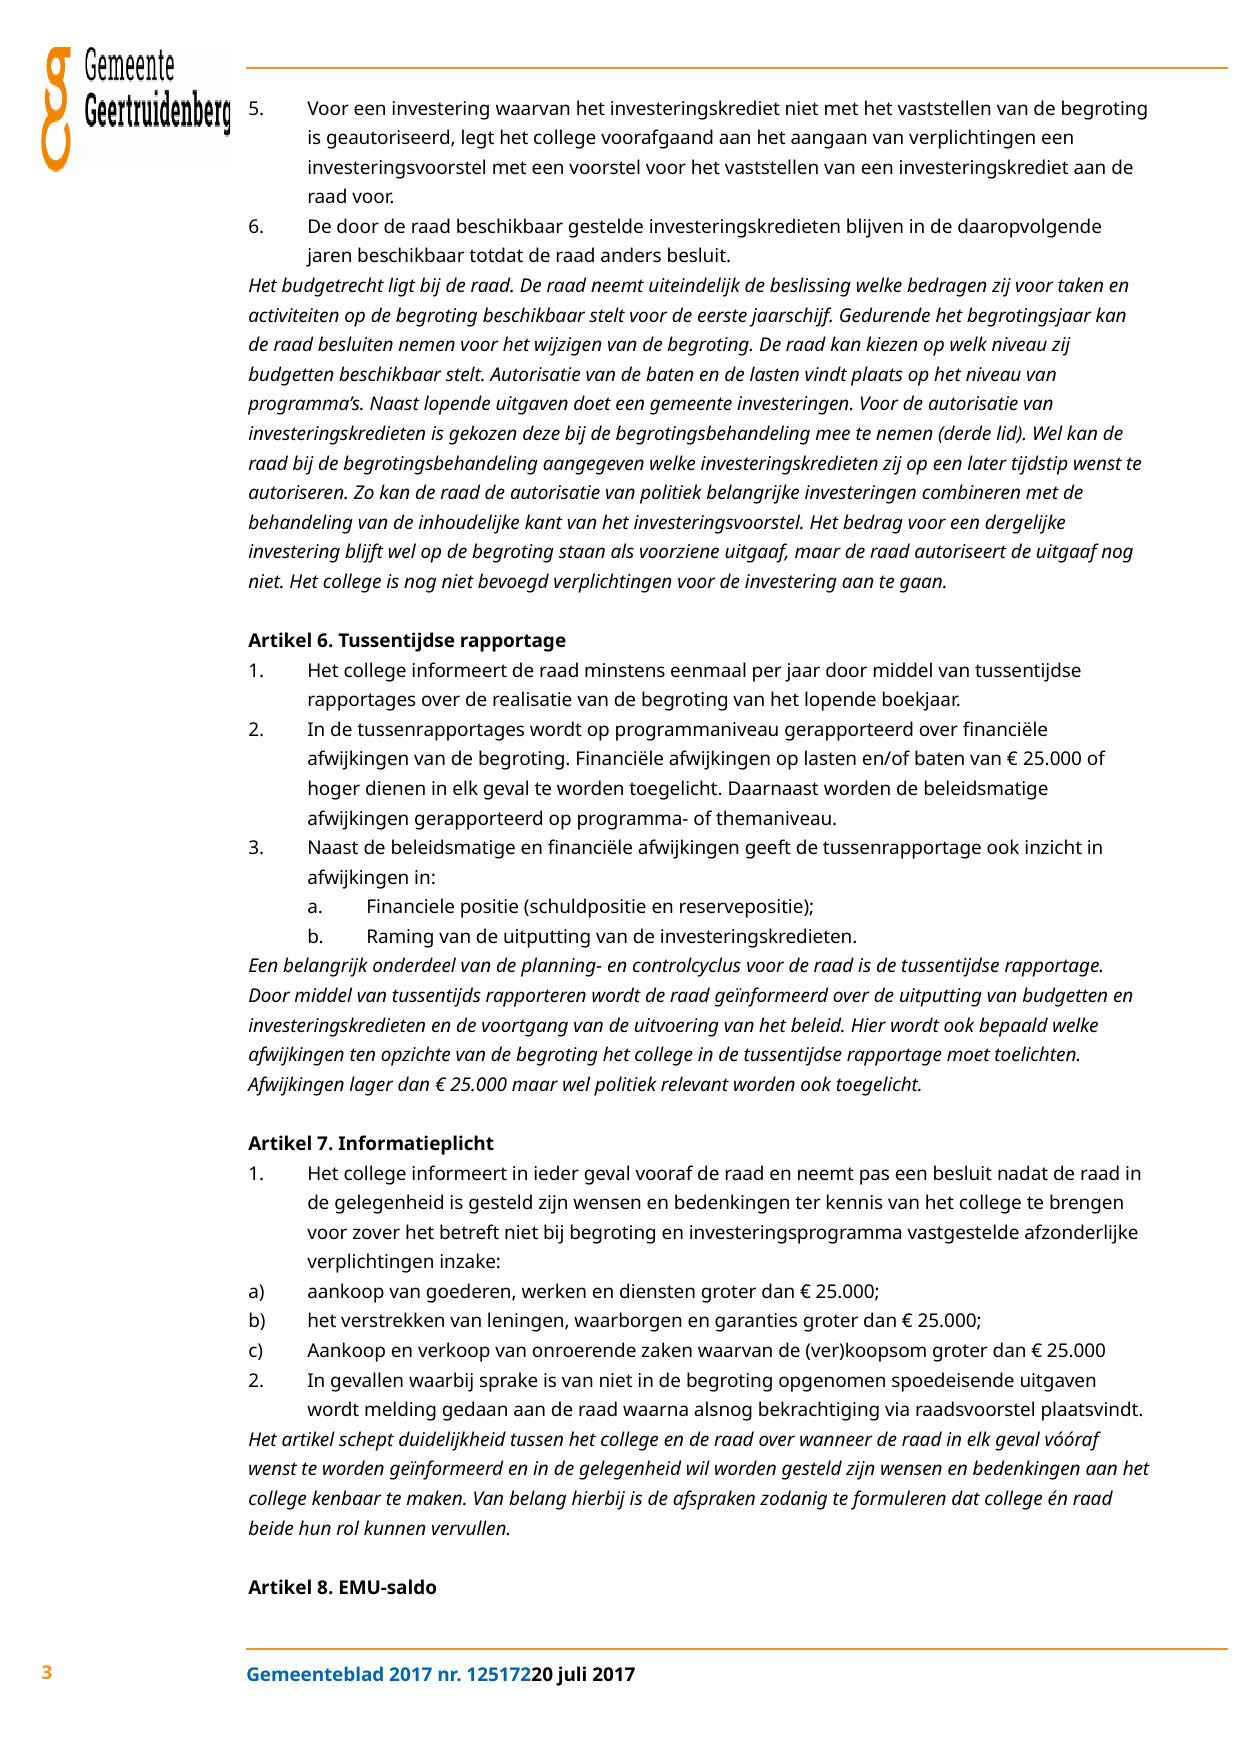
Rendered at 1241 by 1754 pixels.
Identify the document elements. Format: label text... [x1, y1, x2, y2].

list Het college informeert de raad minstens eenmaal per jaar door middel van tussentijdse rapportages over de realisatie van de begroting van het lopende boekjaar. [248, 657, 1152, 712]
list Financiele positie (schuldpositie en reservepositie); [307, 893, 1152, 919]
list In gevallen waarbij sprake is van niet in de begroting opgenomen spoedeisende uitgaven wordt melding gedaan aan de raad waarna alsnog bekrachtiging via raadsvoorstel plaatsvindt. [248, 1367, 1152, 1422]
list Het college informeert in ieder geval vooraf de raad en neemt pas een besluit nadat de raad in de gelegenheid is gesteld zijn wensen en bedenkingen ter kennis van het college te brengen voor zover het betreft niet bij begroting en investeringsprogramma vastgestelde afzonderlijke verplichtingen inzake: [248, 1160, 1152, 1274]
text Het artikel schept duidelijkheid tussen het college en de raad over wanneer de raad in elk geval vóóraf wenst te worden geïnformeerd en in de gelegenheid wil worden gesteld zijn wensen en bedenkingen aan het college kenbaar te maken. Van belang hierbij is de afspraken zodanig te formuleren dat college én raad beide hun rol kunnen vervullen. [248, 1426, 1152, 1541]
text Artikel 7. Informatieplicht [248, 1130, 1152, 1156]
text Artikel 8. EMU-saldo [248, 1574, 1152, 1600]
text Een belangrijk onderdeel van de planning- en controlcyclus voor de raad is de tussentijdse rapportage. Door middel van tussentijds rapporteren wordt de raad geïnformeerd over de uitputting van budgetten en investeringskredieten en de voortgang van de uitvoering van het beleid. Hier wordt ook bepaald welke afwijkingen ten opzichte van de begroting het college in de tussentijdse rapportage moet toelichten. Afwijkingen lager dan € 25.000 maar wel politiek relevant worden ook toegelicht. [248, 953, 1152, 1097]
list De door de raad beschikbaar gestelde investeringskredieten blijven in de daaropvolgende jaren beschikbaar totdat de raad anders besluit. [248, 213, 1152, 268]
list Voor een investering waarvan het investeringskrediet niet met het vaststellen van de begroting is geautoriseerd, legt het college voorafgaand aan het aangaan van verplichtingen een investeringsvoorstel met een voorstel voor het vaststellen van een investeringskrediet aan de raad voor. [248, 95, 1152, 209]
list Raming van de uitputting van de investeringskredieten. [307, 923, 1152, 949]
list Naast de beleidsmatige en financiële afwijkingen geeft de tussenrapportage ook inzicht in afwijkingen in: [248, 834, 1152, 890]
list Aankoop en verkoop van onroerende zaken waarvan de (ver)koopsom groter dan € 25.000 [248, 1337, 1152, 1363]
list het verstrekken van leningen, waarborgen en garanties groter dan € 25.000; [248, 1308, 1152, 1333]
picture [41, 47, 231, 172]
text Artikel 6. Tussentijdse rapportage [248, 627, 1152, 653]
list aankoop van goederen, werken en diensten groter dan € 25.000; [248, 1278, 1152, 1304]
text Het budgetrecht ligt bij de raad. De raad neemt uiteindelijk de beslissing welke bedragen zij voor taken en activiteiten op de begroting beschikbaar stelt voor de eerste jaarschijf. Gedurende het begrotingsjaar kan de raad besluiten nemen voor het wijzigen van de begroting. De raad kan kiezen op welk niveau zij budgetten beschikbaar stelt. Autorisatie van de baten en de lasten vindt plaats op het niveau van programma’s. Naast lopende uitgaven doet een gemeente investeringen. Voor de autorisatie van investeringskredieten is gekozen deze bij de begrotingsbehandeling mee te nemen (derde lid). Wel kan de raad bij de begrotingsbehandeling aangegeven welke investeringskredieten zij op een later tijdstip wenst te autoriseren. Zo kan de raad de autorisatie van politiek belangrijke investeringen combineren met de behandeling van de inhoudelijke kant van het investeringsvoorstel. Het bedrag voor een dergelijke investering blijft wel op de begroting staan als voorziene uitgaaf, maar de raad autoriseert de uitgaaf nog niet. Het college is nog niet bevoegd verplichtingen voor de investering aan te gaan. [248, 272, 1152, 594]
list In de tussenrapportages wordt op programmaniveau gerapporteerd over financiële afwijkingen van de begroting. Financiële afwijkingen op lasten en/of baten van € 25.000 of hoger dienen in elk geval te worden toegelicht. Daarnaast worden de beleidsmatige afwijkingen gerapporteerd op programma- of themaniveau. [248, 716, 1152, 831]
